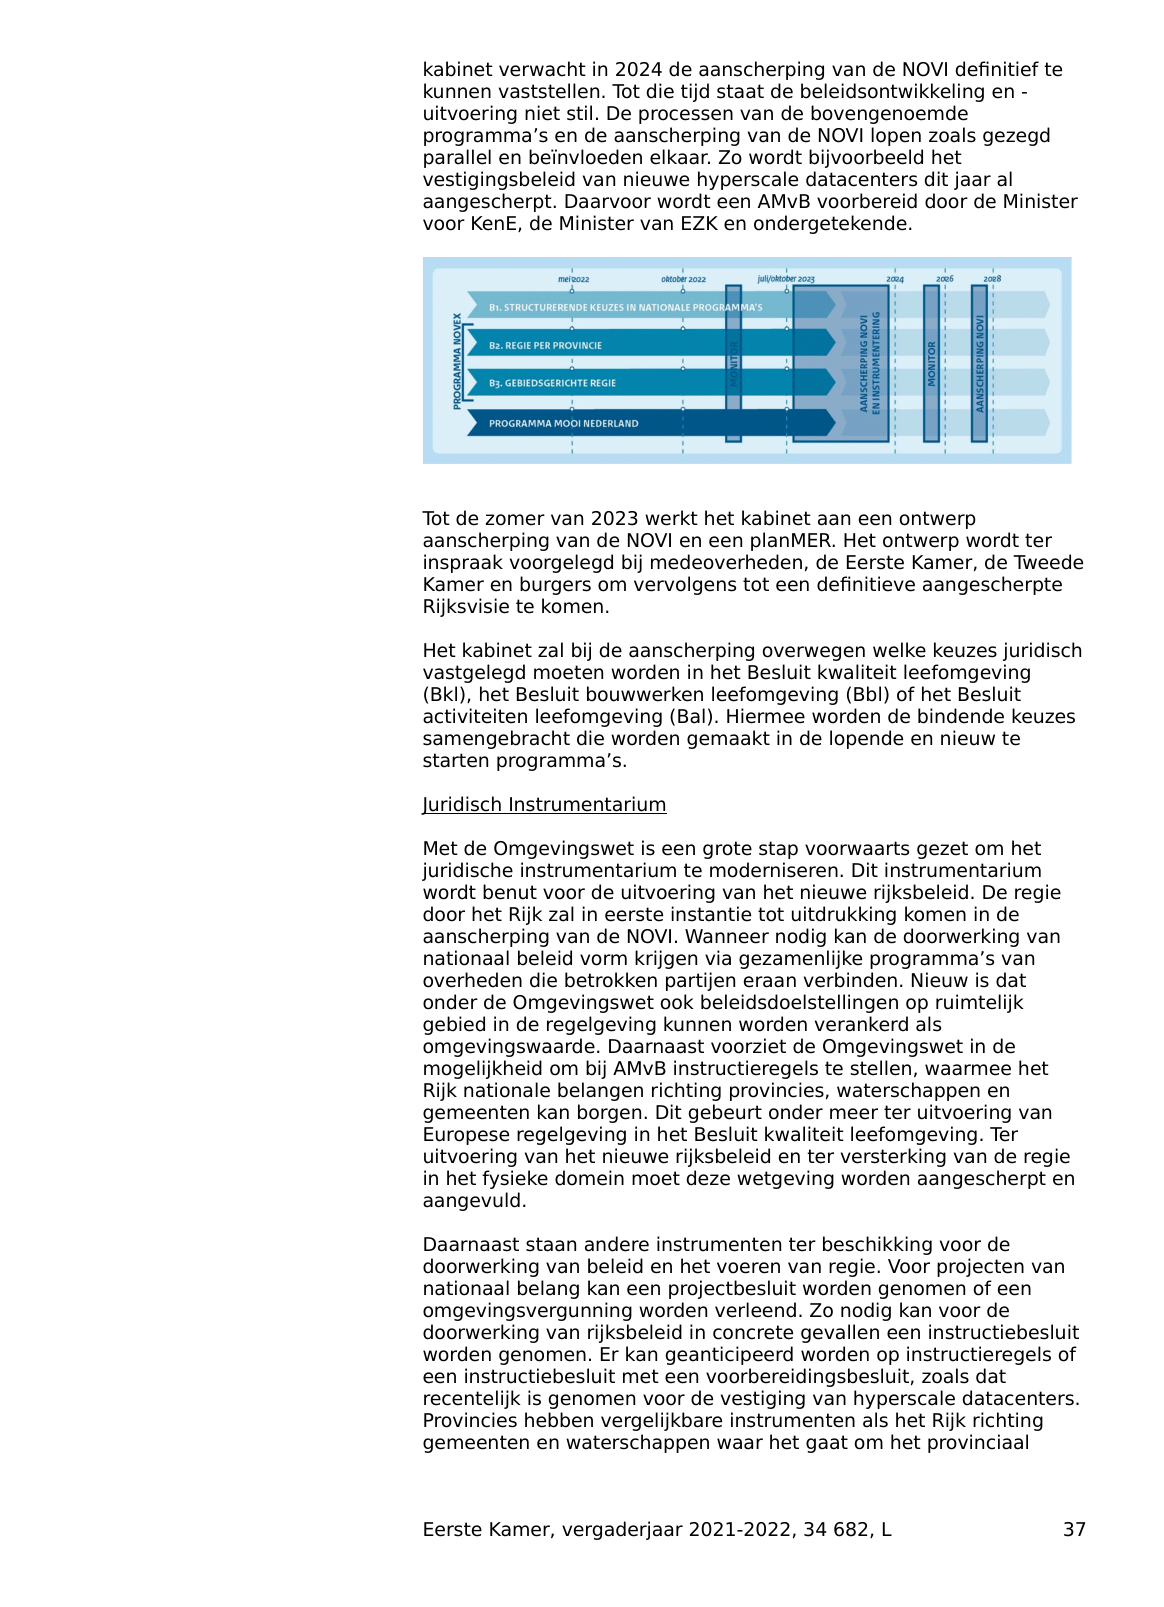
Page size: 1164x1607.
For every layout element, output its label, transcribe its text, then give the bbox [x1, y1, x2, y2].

subtitle Juridisch Instrumentarium [422, 794, 1087, 816]
text Het kabinet zal bij de aanscherping overwegen welke keuzes juridisch vastgelegd moeten worden in het Besluit kwaliteit leefomgeving (Bkl), het Besluit bouwwerken leefomgeving (Bbl) of het Besluit activiteiten leefomgeving (Bal). Hiermee worden de bindende keuzes samengebracht die worden gemaakt in de lopende en nieuw te starten programma’s. [422, 640, 1087, 772]
text Daarnaast staan andere instrumenten ter beschikking voor de doorwerking van beleid en het voeren van regie. Voor projecten van nationaal belang kan een projectbesluit worden genomen of een omgevingsvergunning worden verleend. Zo nodig kan voor de doorwerking van rijksbeleid in concrete gevallen een instructiebesluit worden genomen. Er kan geanticipeerd worden op instructieregels of een instructiebesluit met een voorbereidingsbesluit, zoals dat recentelijk is genomen voor de vestiging van hyperscale datacenters. Provincies hebben vergelijkbare instrumenten als het Rijk richting gemeenten en waterschappen waar het gaat om het provinciaal [422, 1234, 1087, 1454]
text kabinet verwacht in 2024 de aanscherping van de NOVI definitief te kunnen vaststellen. Tot die tijd staat de beleidsontwikkeling en -uitvoering niet stil. De processen van de bovengenoemde programma’s en de aanscherping van de NOVI lopen zoals gezegd parallel en beïnvloeden elkaar. Zo wordt bijvoorbeeld het vestigingsbeleid van nieuwe hyperscale datacenters dit jaar al aangescherpt. Daarvoor wordt een AMvB voorbereid door de Minister voor KenE, de Minister van EZK en ondergetekende. [422, 59, 1087, 235]
text Tot de zomer van 2023 werkt het kabinet aan een ontwerp aanscherping van de NOVI en een planMER. Het ontwerp wordt ter inspraak voorgelegd bij medeoverheden, de Eerste Kamer, de Tweede Kamer en burgers om vervolgens tot een definitieve aangescherpte Rijksvisie te komen. [422, 508, 1087, 618]
picture [422, 257, 1072, 464]
text Met de Omgevingswet is een grote stap voorwaarts gezet om het juridische instrumentarium te moderniseren. Dit instrumentarium wordt benut voor de uitvoering van het nieuwe rijksbeleid. De regie door het Rijk zal in eerste instantie tot uitdrukking komen in de aanscherping van de NOVI. Wanneer nodig kan de doorwerking van nationaal beleid vorm krijgen via gezamenlijke programma’s van overheden die betrokken partijen eraan verbinden. Nieuw is dat onder de Omgevingswet ook beleidsdoelstellingen op ruimtelijk gebied in de regelgeving kunnen worden verankerd als omgevingswaarde. Daarnaast voorziet de Omgevingswet in de mogelijkheid om bij AMvB instructieregels te stellen, waarmee het Rijk nationale belangen richting provincies, waterschappen en gemeenten kan borgen. Dit gebeurt onder meer ter uitvoering van Europese regelgeving in het Besluit kwaliteit leefomgeving. Ter uitvoering van het nieuwe rijksbeleid en ter versterking van de regie in het fysieke domein moet deze wetgeving worden aangescherpt en aangevuld. [422, 838, 1087, 1212]
